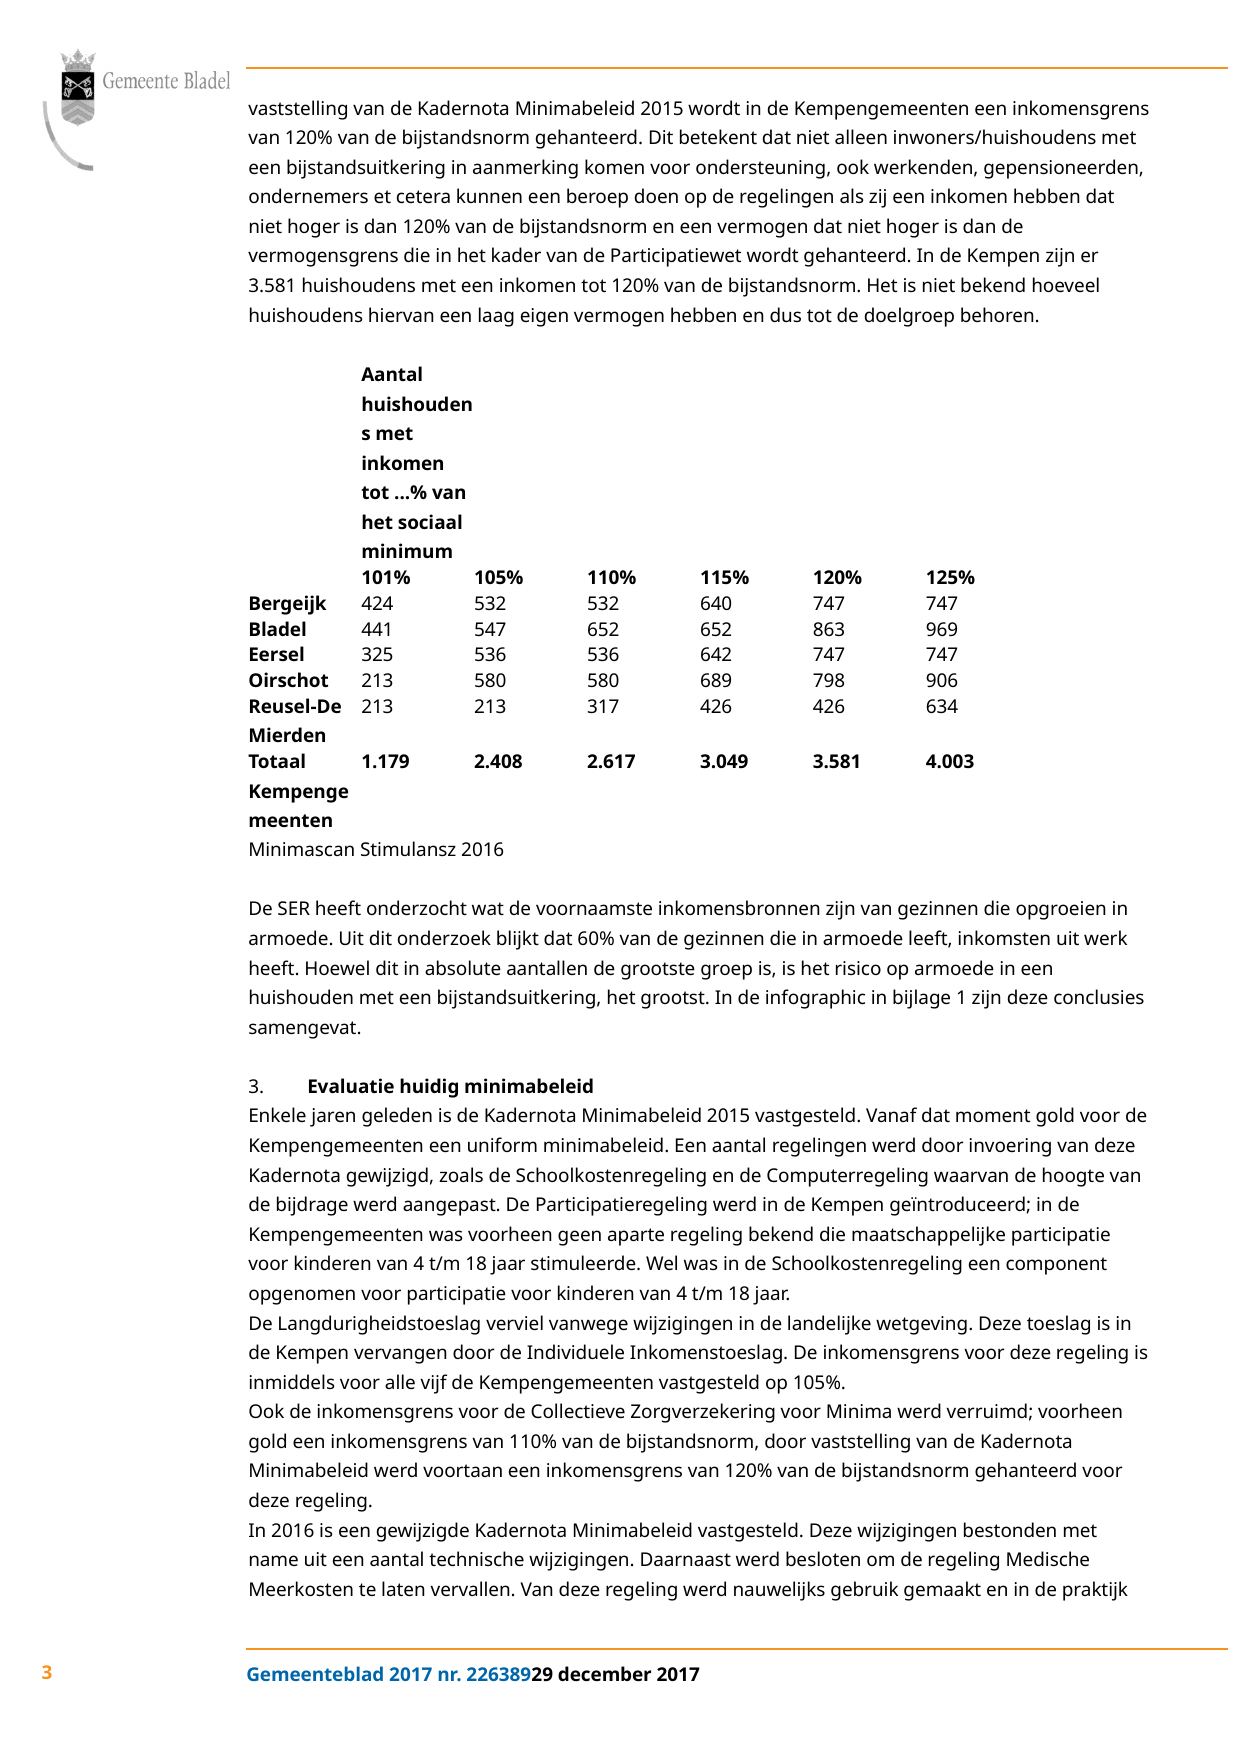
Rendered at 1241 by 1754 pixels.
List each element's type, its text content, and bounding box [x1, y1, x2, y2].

table_cell 532 [587, 590, 700, 616]
picture [41, 47, 231, 172]
text In 2016 is een gewijzigde Kadernota Minimabeleid vastgesteld. Deze wijzigingen bestonden met name uit een aantal technische wijzigingen. Daarnaast werd besloten om de regeling Medische Meerkosten te laten vervallen. Van deze regeling werd nauwelijks gebruik gemaakt en in de praktijk [248, 1517, 1152, 1602]
table_cell 634 [926, 693, 1038, 748]
table_cell 101% [361, 564, 474, 590]
list Evaluatie huidig minimabeleid [248, 1073, 1152, 1099]
table_cell [248, 564, 361, 590]
table_cell 426 [813, 693, 926, 748]
table_header [474, 361, 587, 564]
table_cell 652 [587, 616, 700, 642]
table_cell 580 [587, 667, 700, 693]
table_cell Totaal Kempengemeenten [248, 748, 361, 833]
table_cell 536 [587, 642, 700, 667]
table_cell 747 [813, 642, 926, 667]
table_header [248, 361, 361, 564]
table_cell 110% [587, 564, 700, 590]
table_cell Oirschot [248, 667, 361, 693]
table_cell 115% [700, 564, 813, 590]
table_cell 798 [813, 667, 926, 693]
table_cell 640 [700, 590, 813, 616]
table_cell Bergeijk [248, 590, 361, 616]
text Minimascan Stimulansz 2016 [248, 836, 1152, 862]
table_cell 580 [474, 667, 587, 693]
table_cell 747 [926, 642, 1038, 667]
text vaststelling van de Kadernota Minimabeleid 2015 wordt in de Kempengemeenten een inkomensgrens van 120% van de bijstandsnorm gehanteerd. Dit betekent dat niet alleen inwoners/huishoudens met een bijstandsuitkering in aanmerking komen voor ondersteuning, ook werkenden, gepensioneerden, ondernemers et cetera kunnen een beroep doen op de regelingen als zij een inkomen hebben dat niet hoger is dan 120% van de bijstandsnorm en een vermogen dat niet hoger is dan de vermogensgrens die in het kader van de Participatiewet wordt gehanteerd. In de Kempen zijn er 3.581 huishoudens met een inkomen tot 120% van de bijstandsnorm. Het is niet bekend hoeveel huishoudens hiervan een laag eigen vermogen hebben en dus tot de doelgroep behoren. [248, 95, 1152, 328]
table_cell [1039, 564, 1152, 590]
text Ook de inkomensgrens voor de Collectieve Zorgverzekering voor Minima werd verruimd; voorheen gold een inkomensgrens van 110% van de bijstandsnorm, door vaststelling van de Kadernota Minimabeleid werd voortaan een inkomensgrens van 120% van de bijstandsnorm gehanteerd voor deze regeling. [248, 1398, 1152, 1513]
table_cell 1.179 [361, 748, 474, 833]
table_cell 105% [474, 564, 587, 590]
table_cell 652 [700, 616, 813, 642]
table_cell Bladel [248, 616, 361, 642]
table_cell 317 [587, 693, 700, 748]
text Enkele jaren geleden is de Kadernota Minimabeleid 2015 vastgesteld. Vanaf dat moment gold voor de Kempengemeenten een uniform minimabeleid. Een aantal regelingen werd door invoering van deze Kadernota gewijzigd, zoals de Schoolkostenregeling en de Computerregeling waarvan de hoogte van de bijdrage werd aangepast. De Participatieregeling werd in de Kempen geïntroduceerd; in de Kempengemeenten was voorheen geen aparte regeling bekend die maatschappelijke participatie voor kinderen van 4 t/m 18 jaar stimuleerde. Wel was in de Schoolkostenregeling een component opgenomen voor participatie voor kinderen van 4 t/m 18 jaar. [248, 1103, 1152, 1306]
table_cell 532 [474, 590, 587, 616]
table_cell 747 [926, 590, 1038, 616]
table_cell 689 [700, 667, 813, 693]
table_cell 2.408 [474, 748, 587, 833]
table_cell 426 [700, 693, 813, 748]
table_cell Eersel [248, 642, 361, 667]
table_cell 3.581 [813, 748, 926, 833]
table_cell 213 [474, 693, 587, 748]
text De Langdurigheidstoeslag verviel vanwege wijzigingen in de landelijke wetgeving. Deze toeslag is in de Kempen vervangen door de Individuele Inkomenstoeslag. De inkomensgrens voor deze regeling is inmiddels voor alle vijf de Kempengemeenten vastgesteld op 105%. [248, 1310, 1152, 1395]
table_cell 906 [926, 667, 1038, 693]
text De SER heeft onderzocht wat de voornaamste inkomensbronnen zijn van gezinnen die opgroeien in armoede. Uit dit onderzoek blijkt dat 60% van de gezinnen die in armoede leeft, inkomsten uit werk heeft. Hoewel dit in absolute aantallen de grootste groep is, is het risico op armoede in een huishouden met een bijstandsuitkering, het grootst. In de infographic in bijlage 1 zijn deze conclusies samengevat. [248, 896, 1152, 1040]
table_cell 213 [361, 693, 474, 748]
table_cell 536 [474, 642, 587, 667]
table_cell 424 [361, 590, 474, 616]
table_cell 547 [474, 616, 587, 642]
table_cell Reusel-De Mierden [248, 693, 361, 748]
table_cell 441 [361, 616, 474, 642]
table_cell 213 [361, 667, 474, 693]
table_cell 642 [700, 642, 813, 667]
table_cell 325 [361, 642, 474, 667]
table_cell 3.049 [700, 748, 813, 833]
table_header Aantal huishoudens met inkomen tot ...% van het sociaal minimum [361, 361, 474, 564]
table_cell 863 [813, 616, 926, 642]
table_cell 125% [926, 564, 1038, 590]
table_cell 120% [813, 564, 926, 590]
table_cell 747 [813, 590, 926, 616]
table_cell 4.003 [926, 748, 1038, 833]
table_cell 969 [926, 616, 1038, 642]
table_cell 2.617 [587, 748, 700, 833]
